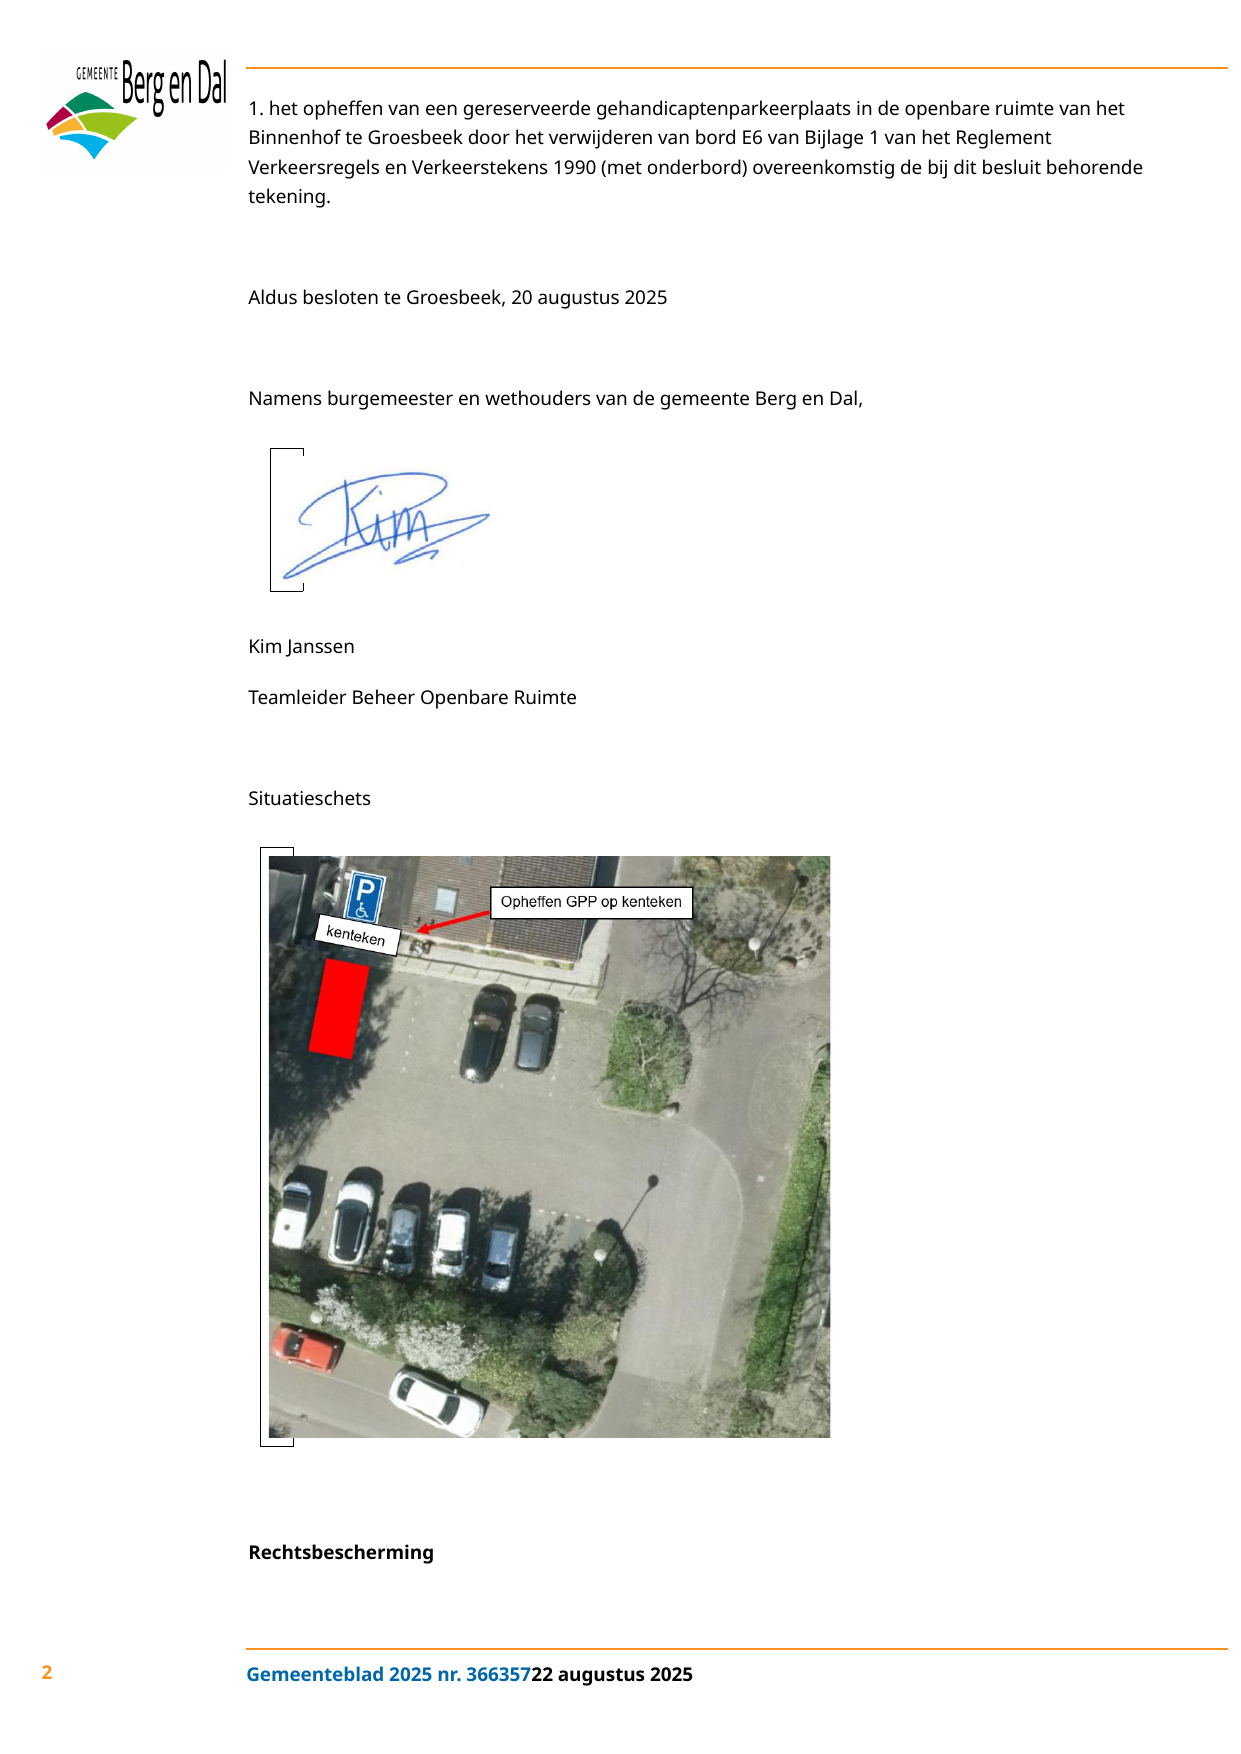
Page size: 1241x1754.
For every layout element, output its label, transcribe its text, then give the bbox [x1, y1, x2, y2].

text Namens burgemeester en wethouders van de gemeente Berg en Dal, [248, 385, 1152, 411]
text Kim Janssen [248, 633, 1152, 659]
picture [268, 856, 831, 1438]
picture [278, 456, 492, 583]
text Aldus besloten te Groesbeek, 20 augustus 2025 [248, 284, 1152, 310]
text Teamleider Beheer Openbare Ruimte [248, 684, 1152, 709]
picture [41, 47, 231, 172]
text 1. het opheffen van een gereserveerde gehandicaptenparkeerplaats in de openbare ruimte van het Binnenhof te Groesbeek door het verwijderen van bord E6 van Bijlage 1 van het Reglement Verkeersregels en Verkeerstekens 1990 (met onderbord) overeenkomstig de bij dit besluit behorende tekening. [248, 95, 1152, 209]
text Rechtsbescherming [248, 1539, 1152, 1565]
text Situatieschets [248, 785, 1152, 810]
